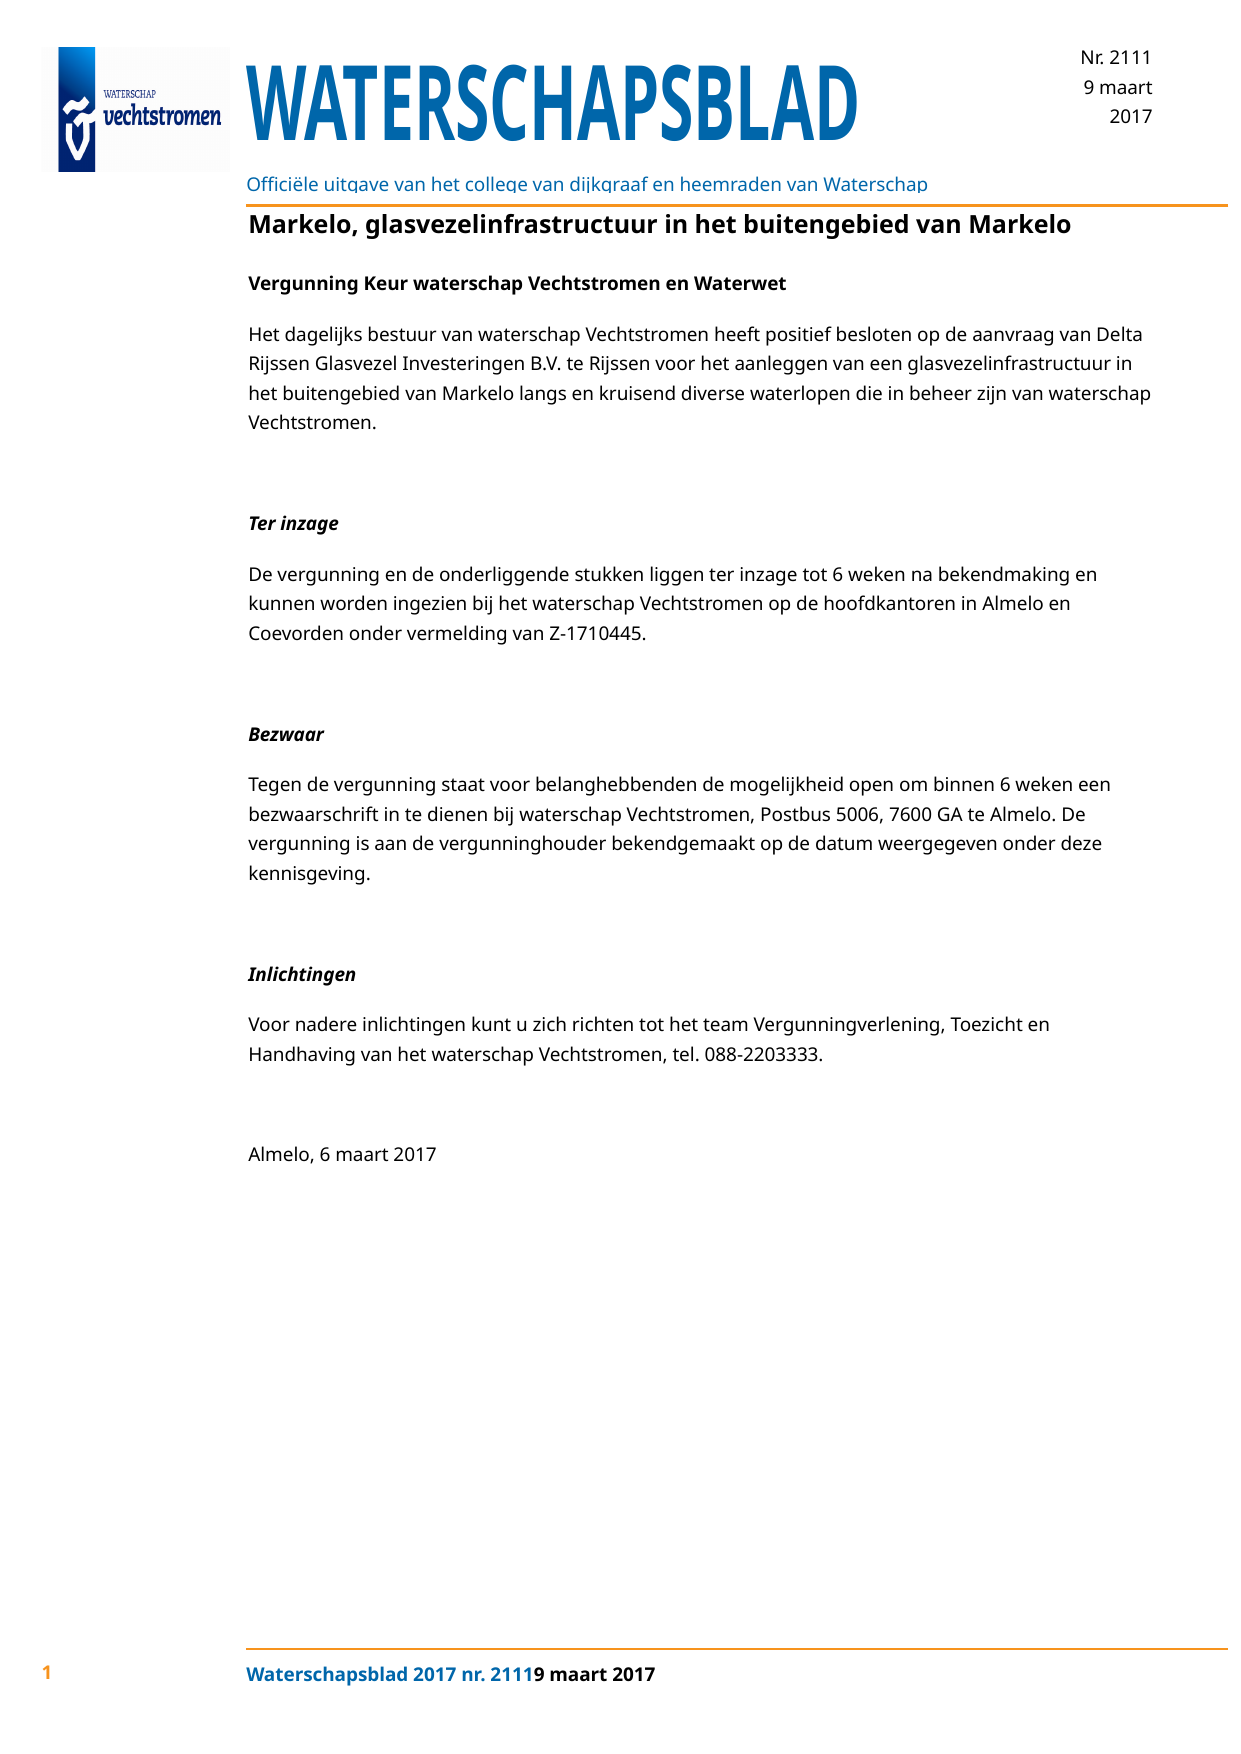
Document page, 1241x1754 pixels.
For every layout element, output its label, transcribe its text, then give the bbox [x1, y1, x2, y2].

text De vergunning en de onderliggende stukken liggen ter inzage tot 6 weken na bekendmaking en kunnen worden ingezien bij het waterschap Vechtstromen op de hoofdkantoren in Almelo en Coevorden onder vermelding van Z-1710445. [248, 561, 1152, 646]
text Voor nadere inlichtingen kunt u zich richten tot het team Vergunningverlening, Toezicht en Handhaving van het waterschap Vechtstromen, tel. 088-2203333. [248, 1011, 1152, 1066]
text Tegen de vergunning staat voor belanghebbenden de mogelijkheid open om binnen 6 weken een bezwaarschrift in te dienen bij waterschap Vechtstromen, Postbus 5006, 7600 GA te Almelo. De vergunning is aan de vergunninghouder bekendgemaakt op de datum weergegeven onder deze kennisgeving. [248, 771, 1152, 886]
text Het dagelijks bestuur van waterschap Vechtstromen heeft positief besloten op de aanvraag van Delta Rijssen Glasvezel Investeringen B.V. te Rijssen voor het aanleggen van een glasvezelinfrastructuur in het buitengebied van Markelo langs en kruisend diverse waterlopen die in beheer zijn van waterschap Vechtstromen. [248, 321, 1152, 435]
picture [41, 47, 231, 172]
text Inlichtingen [248, 961, 1152, 986]
text Almelo, 6 maart 2017 [248, 1142, 1152, 1167]
text Markelo, glasvezelinfrastructuur in het buitengebied van Markelo [248, 207, 1152, 241]
text Vergunning Keur waterschap Vechtstromen en Waterwet [248, 270, 1152, 296]
text Ter inzage [248, 510, 1152, 536]
text Bezwaar [248, 721, 1152, 746]
